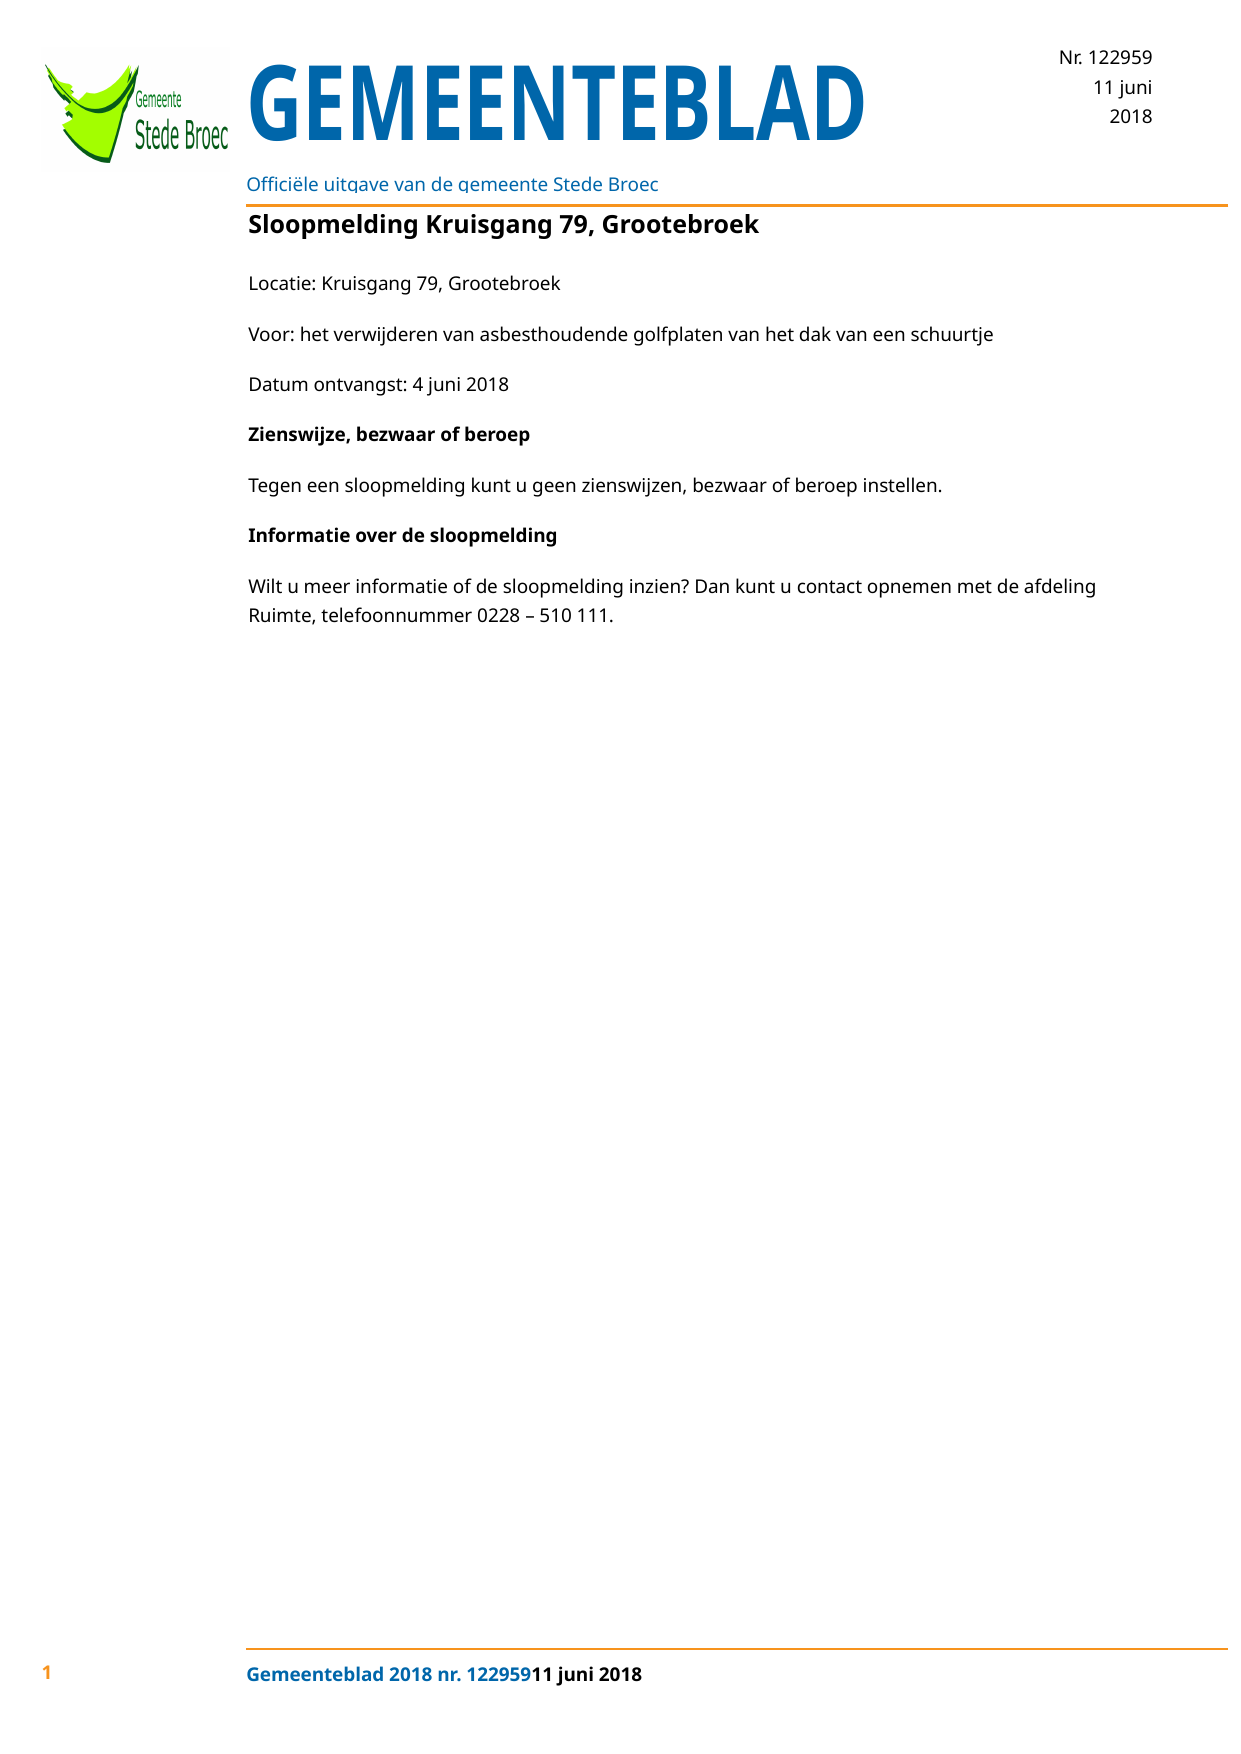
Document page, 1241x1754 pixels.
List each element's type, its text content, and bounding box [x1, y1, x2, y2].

text Sloopmelding Kruisgang 79, Grootebroek [248, 207, 1152, 241]
text Wilt u meer informatie of de sloopmelding inzien? Dan kunt u contact opnemen met de afdeling Ruimte, telefoonnummer 0228 – 510 111. [248, 573, 1152, 628]
text Locatie: Kruisgang 79, Grootebroek [248, 270, 1152, 296]
text Voor: het verwijderen van asbesthoudende golfplaten van het dak van een schuurtje [248, 321, 1152, 346]
text Datum ontvangst: 4 juni 2018 [248, 371, 1152, 397]
text Informatie over de sloopmelding [248, 522, 1152, 548]
text Zienswijze, bezwaar of beroep [248, 422, 1152, 447]
picture [41, 47, 231, 172]
text Tegen een sloopmelding kunt u geen zienswijzen, bezwaar of beroep instellen. [248, 472, 1152, 498]
